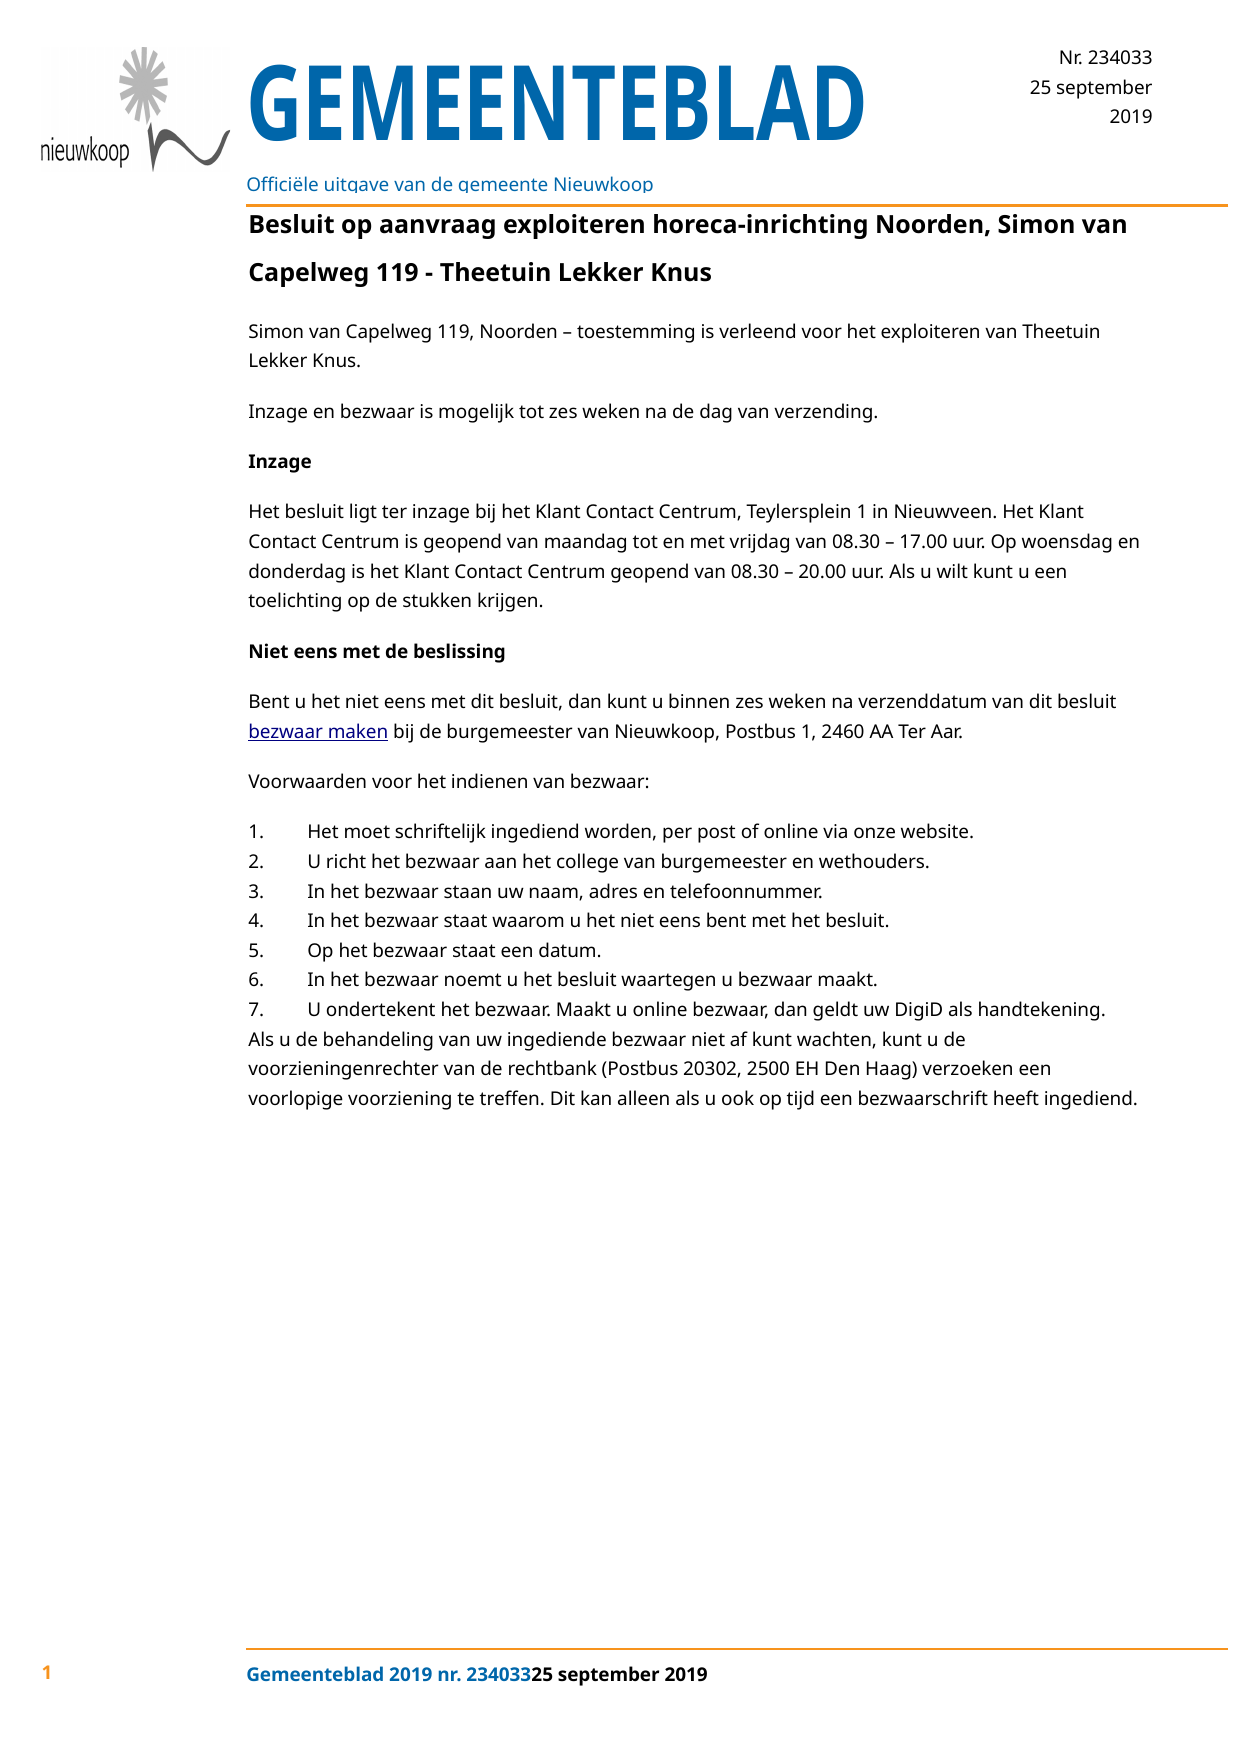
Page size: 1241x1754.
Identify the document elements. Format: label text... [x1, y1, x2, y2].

list Het moet schriftelijk ingediend worden, per post of online via onze website. [248, 819, 1152, 844]
text Het besluit ligt ter inzage bij het Klant Contact Centrum, Teylersplein 1 in Nieuwveen. Het Klant Contact Centrum is geopend van maandag tot en met vrijdag van 08.30 – 17.00 uur. Op woensdag en donderdag is het Klant Contact Centrum geopend van 08.30 – 20.00 uur. Als u wilt kunt u een toelichting op de stukken krijgen. [248, 499, 1152, 613]
text Voorwaarden voor het indienen van bezwaar: [248, 768, 1152, 794]
text Niet eens met de beslissing [248, 638, 1152, 664]
text Besluit op aanvraag exploiteren horeca-inrichting Noorden, Simon van Capelweg 119 - Theetuin Lekker Knus [248, 207, 1152, 288]
picture [41, 47, 231, 172]
list U richt het bezwaar aan het college van burgemeester en wethouders. [248, 848, 1152, 874]
list U ondertekent het bezwaar. Maakt u online bezwaar, dan geldt uw DigiD als handtekening. [248, 996, 1152, 1022]
list In het bezwaar staan uw naam, adres en telefoonnummer. [248, 878, 1152, 904]
text Bent u het niet eens met dit besluit, dan kunt u binnen zes weken na verzenddatum van dit besluit bezwaar maken bij de burgemeester van Nieuwkoop, Postbus 1, 2460 AA Ter Aar. [248, 688, 1152, 744]
list In het bezwaar staat waarom u het niet eens bent met het besluit. [248, 907, 1152, 933]
text Inzage en bezwaar is mogelijk tot zes weken na de dag van verzending. [248, 398, 1152, 424]
list In het bezwaar noemt u het besluit waartegen u bezwaar maakt. [248, 967, 1152, 992]
list Op het bezwaar staat een datum. [248, 937, 1152, 963]
text Als u de behandeling van uw ingediende bezwaar niet af kunt wachten, kunt u de voorzieningenrechter van de rechtbank (Postbus 20302, 2500 EH Den Haag) verzoeken een voorlopige voorziening te treffen. Dit kan alleen als u ook op tijd een bezwaarschrift heeft ingediend. [248, 1026, 1152, 1111]
text Simon van Capelweg 119, Noorden – toestemming is verleend voor het exploiteren van Theetuin Lekker Knus. [248, 318, 1152, 373]
text Inzage [248, 448, 1152, 474]
